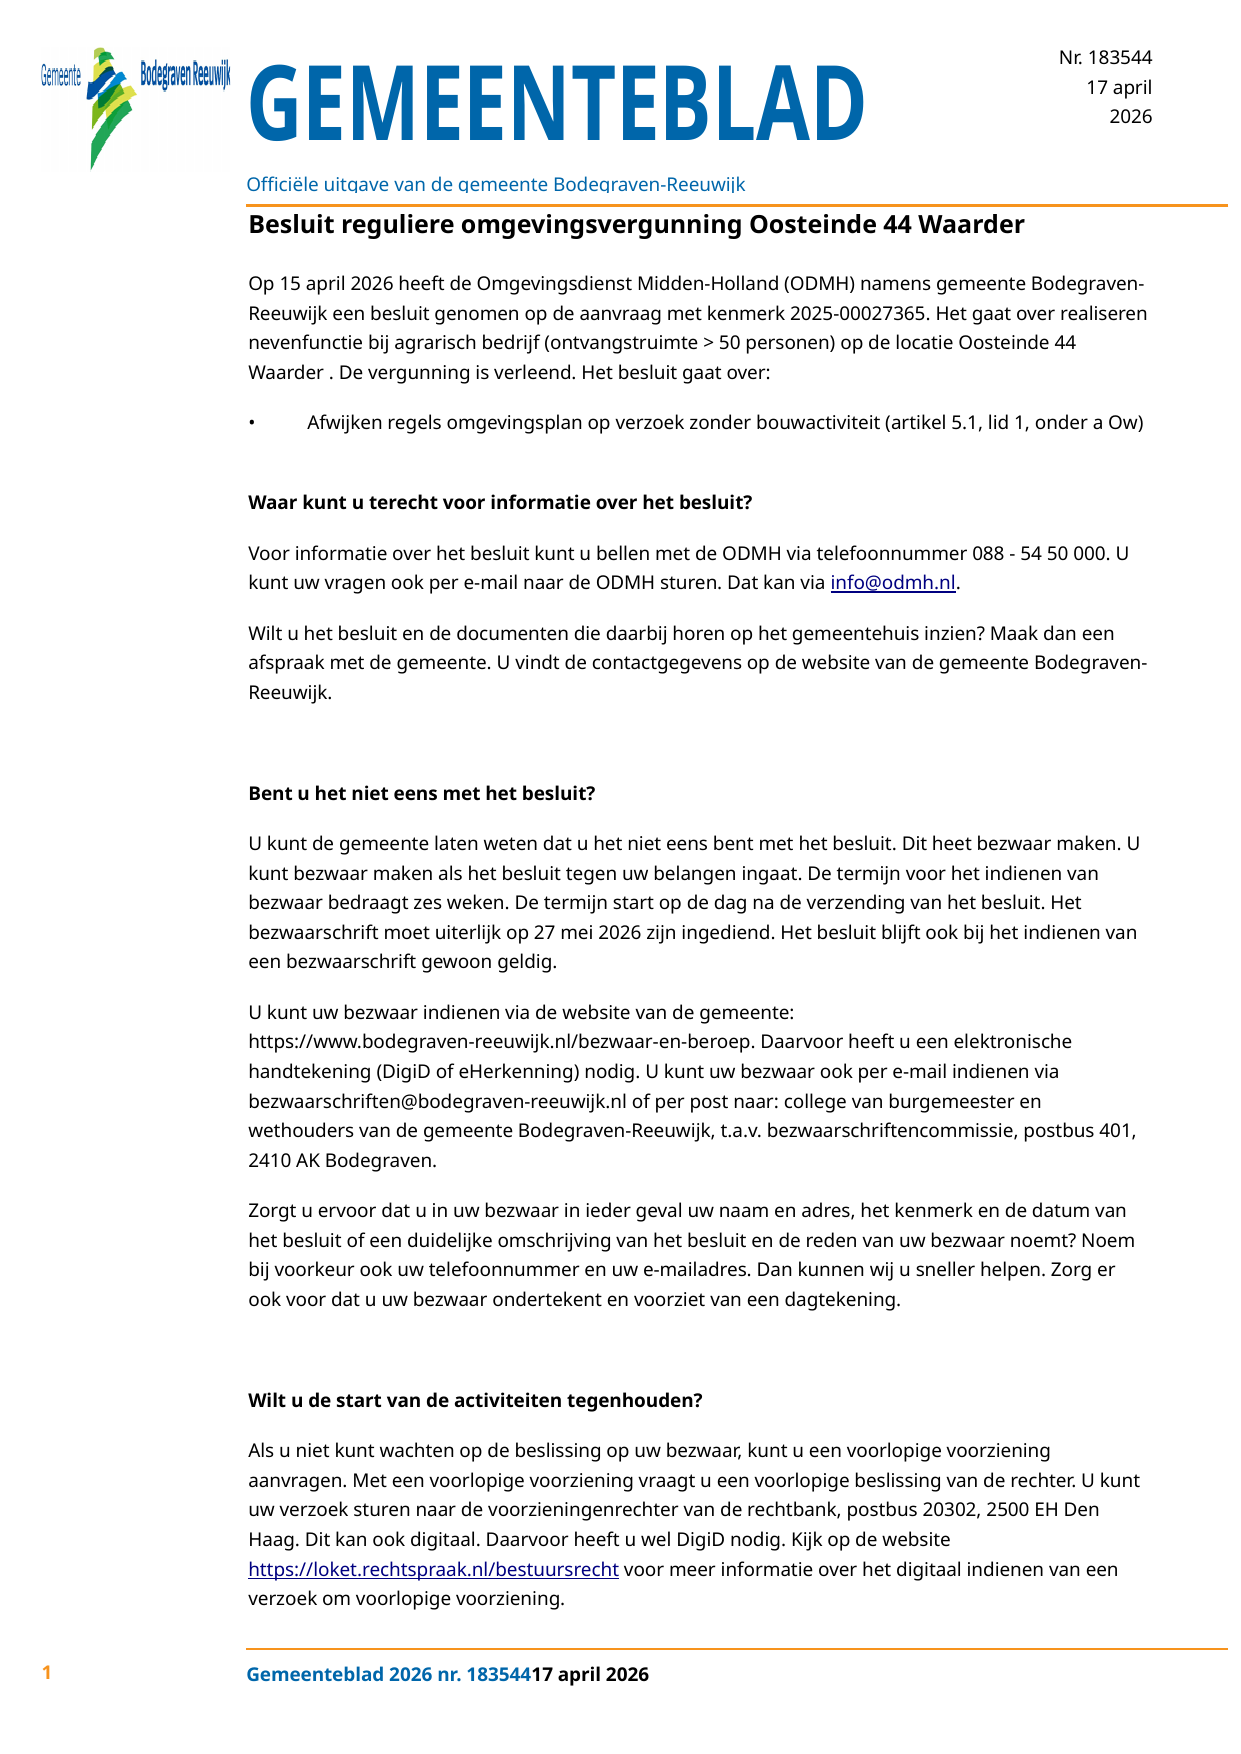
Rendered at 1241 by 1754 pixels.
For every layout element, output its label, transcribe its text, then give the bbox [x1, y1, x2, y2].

list Afwijken regels omgevingsplan op verzoek zonder bouwactiviteit (artikel 5.1, lid 1, onder a Ow) [248, 409, 1152, 435]
text Wilt u de start van de activiteiten tegenhouden? [248, 1387, 1152, 1413]
text Voor informatie over het besluit kunt u bellen met de ODMH via telefoonnummer 088 - 54 50 000. U kunt uw vragen ook per e-mail naar de ODMH sturen. Dat kan via info@odmh.nl. [248, 540, 1152, 595]
text Op 15 april 2026 heeft de Omgevingsdienst Midden-Holland (ODMH) namens gemeente Bodegraven-Reeuwijk een besluit genomen op de aanvraag met kenmerk 2025-00027365. Het gaat over realiseren nevenfunctie bij agrarisch bedrijf (ontvangstruimte > 50 personen) op de locatie Oosteinde 44 Waarder . De vergunning is verleend. Het besluit gaat over: [248, 270, 1152, 385]
picture [41, 47, 231, 172]
text U kunt de gemeente laten weten dat u het niet eens bent met het besluit. Dit heet bezwaar maken. U kunt bezwaar maken als het besluit tegen uw belangen ingaat. De termijn voor het indienen van bezwaar bedraagt zes weken. De termijn start op de dag na de verzending van het besluit. Het bezwaarschrift moet uiterlijk op 27 mei 2026 zijn ingediend. Het besluit blijft ook bij het indienen van een bezwaarschrift gewoon geldig. [248, 830, 1152, 974]
text Wilt u het besluit en de documenten die daarbij horen op het gemeentehuis inzien? Maak dan een afspraak met de gemeente. U vindt de contactgegevens op de website van de gemeente Bodegraven-Reeuwijk. [248, 620, 1152, 705]
text Bent u het niet eens met het besluit? [248, 780, 1152, 806]
text U kunt uw bezwaar indienen via de website van de gemeente: https://www.bodegraven-reeuwijk.nl/bezwaar-en-beroep. Daarvoor heeft u een elektronische handtekening (DigiD of eHerkenning) nodig. U kunt uw bezwaar ook per e-mail indienen via bezwaarschriften@bodegraven-reeuwijk.nl of per post naar: college van burgemeester en wethouders van de gemeente Bodegraven-Reeuwijk, t.a.v. bezwaarschriftencommissie, postbus 401, 2410 AK Bodegraven. [248, 999, 1152, 1173]
text Waar kunt u terecht voor informatie over het besluit? [248, 489, 1152, 515]
text Zorgt u ervoor dat u in uw bezwaar in ieder geval uw naam en adres, het kenmerk en de datum van het besluit of een duidelijke omschrijving van het besluit en de reden van uw bezwaar noemt? Noem bij voorkeur ook uw telefoonnummer en uw e-mailadres. Dan kunnen wij u sneller helpen. Zorg er ook voor dat u uw bezwaar ondertekent en voorziet van een dagtekening. [248, 1197, 1152, 1312]
text Als u niet kunt wachten op de beslissing op uw bezwaar, kunt u een voorlopige voorziening aanvragen. Met een voorlopige voorziening vraagt u een voorlopige beslissing van de rechter. U kunt uw verzoek sturen naar de voorzieningenrechter van de rechtbank, postbus 20302, 2500 EH Den Haag. Dit kan ook digitaal. Daarvoor heeft u wel DigiD nodig. Kijk op de website https://loket.rechtspraak.nl/bestuursrecht voor meer informatie over het digitaal indienen van een verzoek om voorlopige voorziening. [248, 1437, 1152, 1611]
text Besluit reguliere omgevingsvergunning Oosteinde 44 Waarder [248, 207, 1152, 241]
